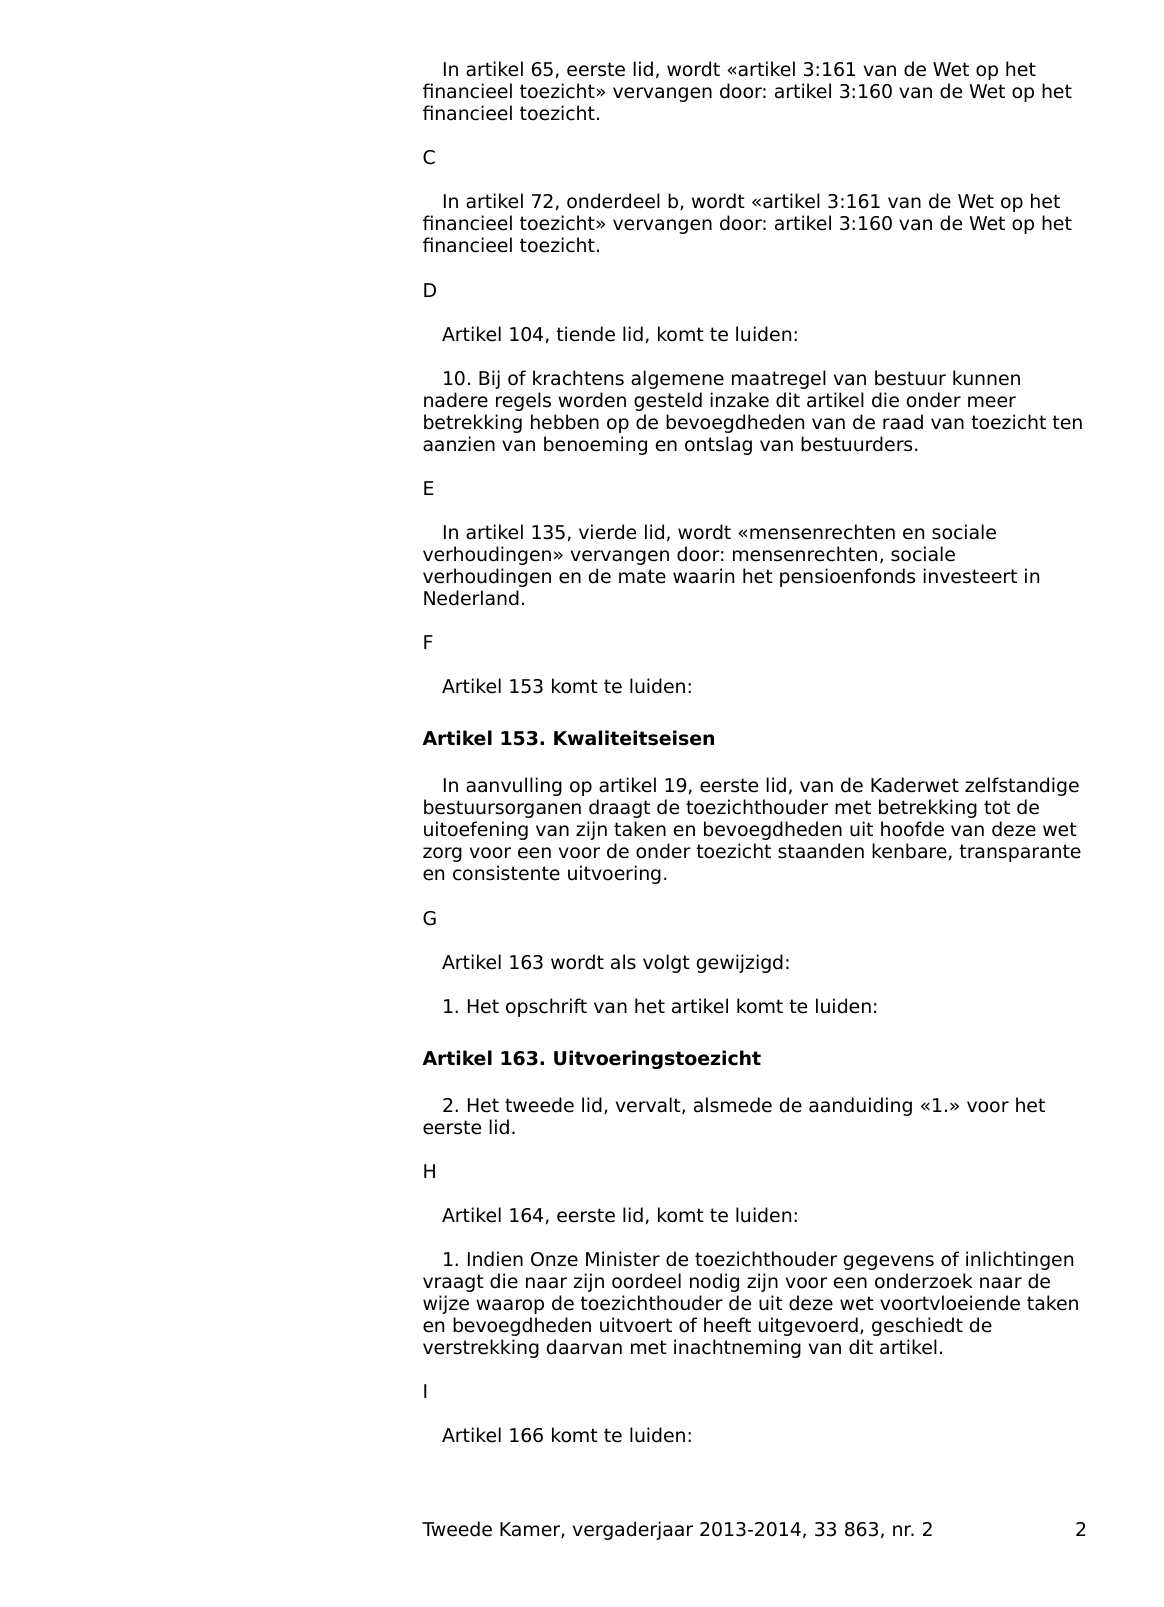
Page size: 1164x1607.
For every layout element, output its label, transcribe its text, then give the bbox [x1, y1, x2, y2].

text F [422, 632, 1087, 654]
text In artikel 72, onderdeel b, wordt «artikel 3:161 van de Wet op het financieel toezicht» vervangen door: artikel 3:160 van de Wet op het financieel toezicht. [422, 191, 1087, 257]
text C [422, 147, 1087, 169]
text Artikel 163 wordt als volgt gewijzigd: [422, 952, 1087, 973]
subtitle Artikel 153. Kwaliteitseisen [422, 728, 1087, 750]
text H [422, 1161, 1087, 1183]
text Artikel 153 komt te luiden: [422, 676, 1087, 698]
text 2. Het tweede lid, vervalt, alsmede de aanduiding «1.» voor het eerste lid. [422, 1095, 1087, 1139]
text I [422, 1381, 1087, 1403]
text D [422, 279, 1087, 301]
subtitle Artikel 163. Uitvoeringstoezicht [422, 1048, 1087, 1070]
text G [422, 907, 1087, 929]
text Artikel 166 komt te luiden: [422, 1425, 1087, 1447]
text 10. Bij of krachtens algemene maatregel van bestuur kunnen nadere regels worden gesteld inzake dit artikel die onder meer betrekking hebben op de bevoegdheden van de raad van toezicht ten aanzien van benoeming en ontslag van bestuurders. [422, 368, 1087, 456]
text 1. Indien Onze Minister de toezichthouder gegevens of inlichtingen vraagt die naar zijn oordeel nodig zijn voor een onderzoek naar de wijze waarop de toezichthouder de uit deze wet voortvloeiende taken en bevoegdheden uitvoert of heeft uitgevoerd, geschiedt de verstrekking daarvan met inachtneming van dit artikel. [422, 1249, 1087, 1359]
text In aanvulling op artikel 19, eerste lid, van de Kaderwet zelfstandige bestuursorganen draagt de toezichthouder met betrekking tot de uitoefening van zijn taken en bevoegdheden uit hoofde van deze wet zorg voor een voor de onder toezicht staanden kenbare, transparante en consistente uitvoering. [422, 775, 1087, 885]
text Artikel 104, tiende lid, komt te luiden: [422, 324, 1087, 346]
text 1. Het opschrift van het artikel komt te luiden: [422, 996, 1087, 1018]
text In artikel 135, vierde lid, wordt «mensenrechten en sociale verhoudingen» vervangen door: mensenrechten, sociale verhoudingen en de mate waarin het pensioenfonds investeert in Nederland. [422, 522, 1087, 610]
text In artikel 65, eerste lid, wordt «artikel 3:161 van de Wet op het financieel toezicht» vervangen door: artikel 3:160 van de Wet op het financieel toezicht. [422, 59, 1087, 125]
text E [422, 478, 1087, 500]
text Artikel 164, eerste lid, komt te luiden: [422, 1205, 1087, 1227]
